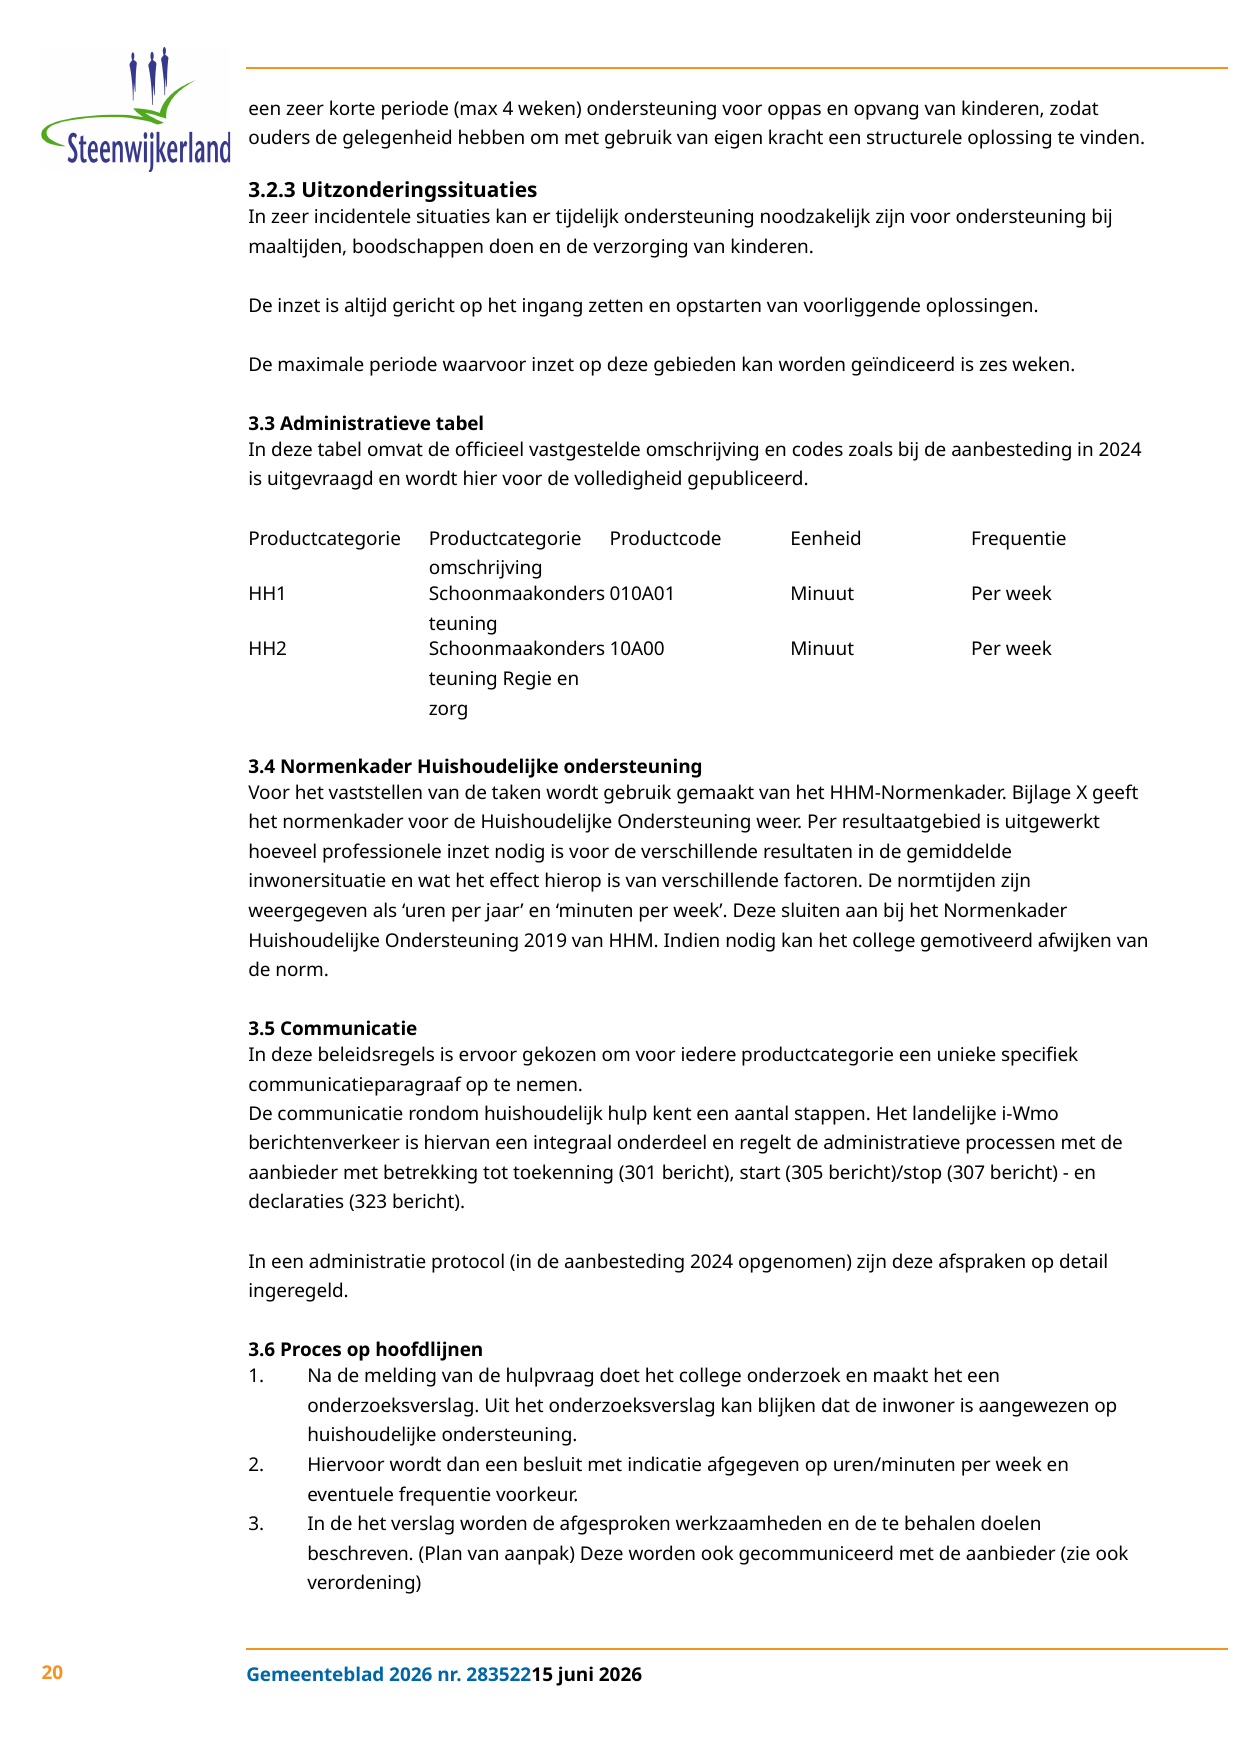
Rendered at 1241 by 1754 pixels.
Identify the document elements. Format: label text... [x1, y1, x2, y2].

text De inzet is altijd gericht op het ingang zetten en opstarten van voorliggende oplossingen. [248, 292, 1152, 318]
picture [41, 47, 231, 172]
list Hiervoor wordt dan een besluit met indicatie afgegeven op uren/minuten per week en eventuele frequentie voorkeur. [248, 1451, 1152, 1506]
list Na de melding van de hulpvraag doet het college onderzoek en maakt het een onderzoeksverslag. Uit het onderzoeksverslag kan blijken dat de inwoner is aangewezen op huishoudelijke ondersteuning. [248, 1362, 1152, 1447]
table_header Productcode [609, 525, 790, 580]
table_cell Per week [971, 580, 1152, 636]
table_cell HH2 [248, 636, 429, 720]
table_cell Schoonmaakondersteuning Regie en zorg [429, 636, 609, 720]
text In deze tabel omvat de officieel vastgestelde omschrijving en codes zoals bij de aanbesteding in 2024 is uitgevraagd en wordt hier voor de volledigheid gepubliceerd. [248, 436, 1152, 491]
table_cell 10A00 [609, 636, 790, 720]
table_cell HH1 [248, 580, 429, 636]
list In de het verslag worden de afgesproken werkzaamheden en de te behalen doelen beschreven. (Plan van aanpak) Deze worden ook gecommuniceerd met de aanbieder (zie ook verordening) [248, 1510, 1152, 1595]
text Voor het vaststellen van de taken wordt gebruik gemaakt van het HHM-Normenkader. Bijlage X geeft het normenkader voor de Huishoudelijke Ondersteuning weer. Per resultaatgebied is uitgewerkt hoeveel professionele inzet nodig is voor de verschillende resultaten in de gemiddelde inwonersituatie en wat het effect hierop is van verschillende factoren. De normtijden zijn weergegeven als ‘uren per jaar’ en ‘minuten per week’. Deze sluiten aan bij het Normenkader Huishoudelijke Ondersteuning 2019 van HHM. Indien nodig kan het college gemotiveerd afwijken van de norm. [248, 779, 1152, 982]
table_cell Per week [971, 636, 1152, 720]
text De maximale periode waarvoor inzet op deze gebieden kan worden geïndiceerd is zes weken. [248, 351, 1152, 377]
text 3.3 Administratieve tabel [248, 410, 1152, 436]
table_cell Minuut [790, 636, 971, 720]
table_header Frequentie [971, 525, 1152, 580]
text een zeer korte periode (max 4 weken) ondersteuning voor oppas en opvang van kinderen, zodat ouders de gelegenheid hebben om met gebruik van eigen kracht een structurele oplossing te vinden. [248, 95, 1152, 150]
text 3.6 Proces op hoofdlijnen [248, 1337, 1152, 1362]
text De communicatie rondom huishoudelijk hulp kent een aantal stappen. Het landelijke i-Wmo berichtenverkeer is hiervan een integraal onderdeel en regelt de administratieve processen met de aanbieder met betrekking tot toekenning (301 bericht), start (305 bericht)/stop (307 bericht) - en declaraties (323 bericht). [248, 1100, 1152, 1214]
table_header Productcategorie omschrijving [429, 525, 609, 580]
table_header Productcategorie [248, 525, 429, 580]
table_header Eenheid [790, 525, 971, 580]
table_cell Schoonmaakondersteuning [429, 580, 609, 636]
text In een administratie protocol (in de aanbesteding 2024 opgenomen) zijn deze afspraken op detail ingeregeld. [248, 1248, 1152, 1303]
table_cell Minuut [790, 580, 971, 636]
table_cell 010A01 [609, 580, 790, 636]
text 3.4 Normenkader Huishoudelijke ondersteuning [248, 753, 1152, 779]
text 3.5 Communicatie [248, 1016, 1152, 1041]
text In zeer incidentele situaties kan er tijdelijk ondersteuning noodzakelijk zijn voor ondersteuning bij maaltijden, boodschappen doen en de verzorging van kinderen. [248, 203, 1152, 258]
table_header In deze beleidsregels is ervoor gekozen om voor iedere productcategorie een unieke specifiek communicatieparagraaf op te nemen. [248, 1041, 1152, 1097]
text 3.2.3 Uitzonderingssituaties [248, 175, 1152, 203]
